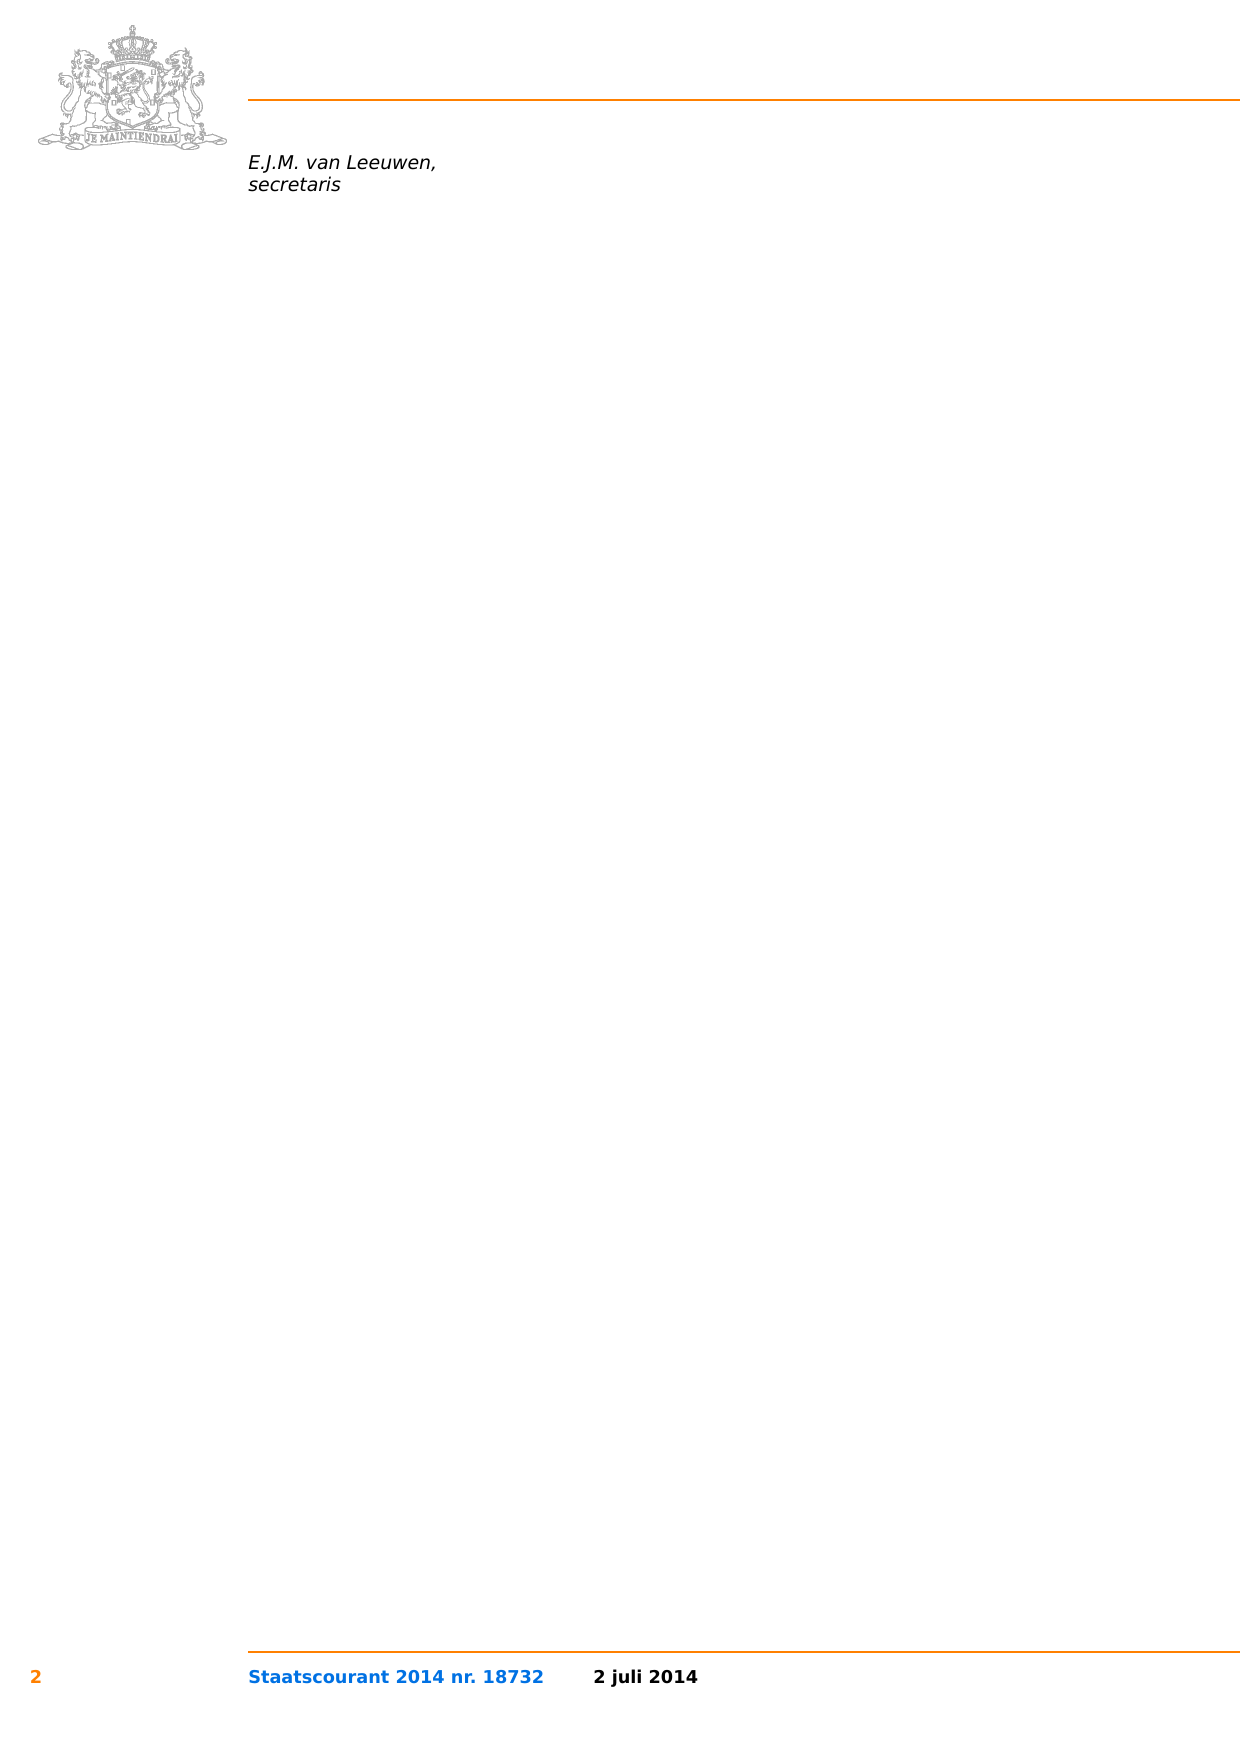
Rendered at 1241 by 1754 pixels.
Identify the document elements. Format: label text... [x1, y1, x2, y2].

picture [38, 25, 227, 150]
text E.J.M. van Leeuwen, secretaris [248, 130, 1163, 196]
